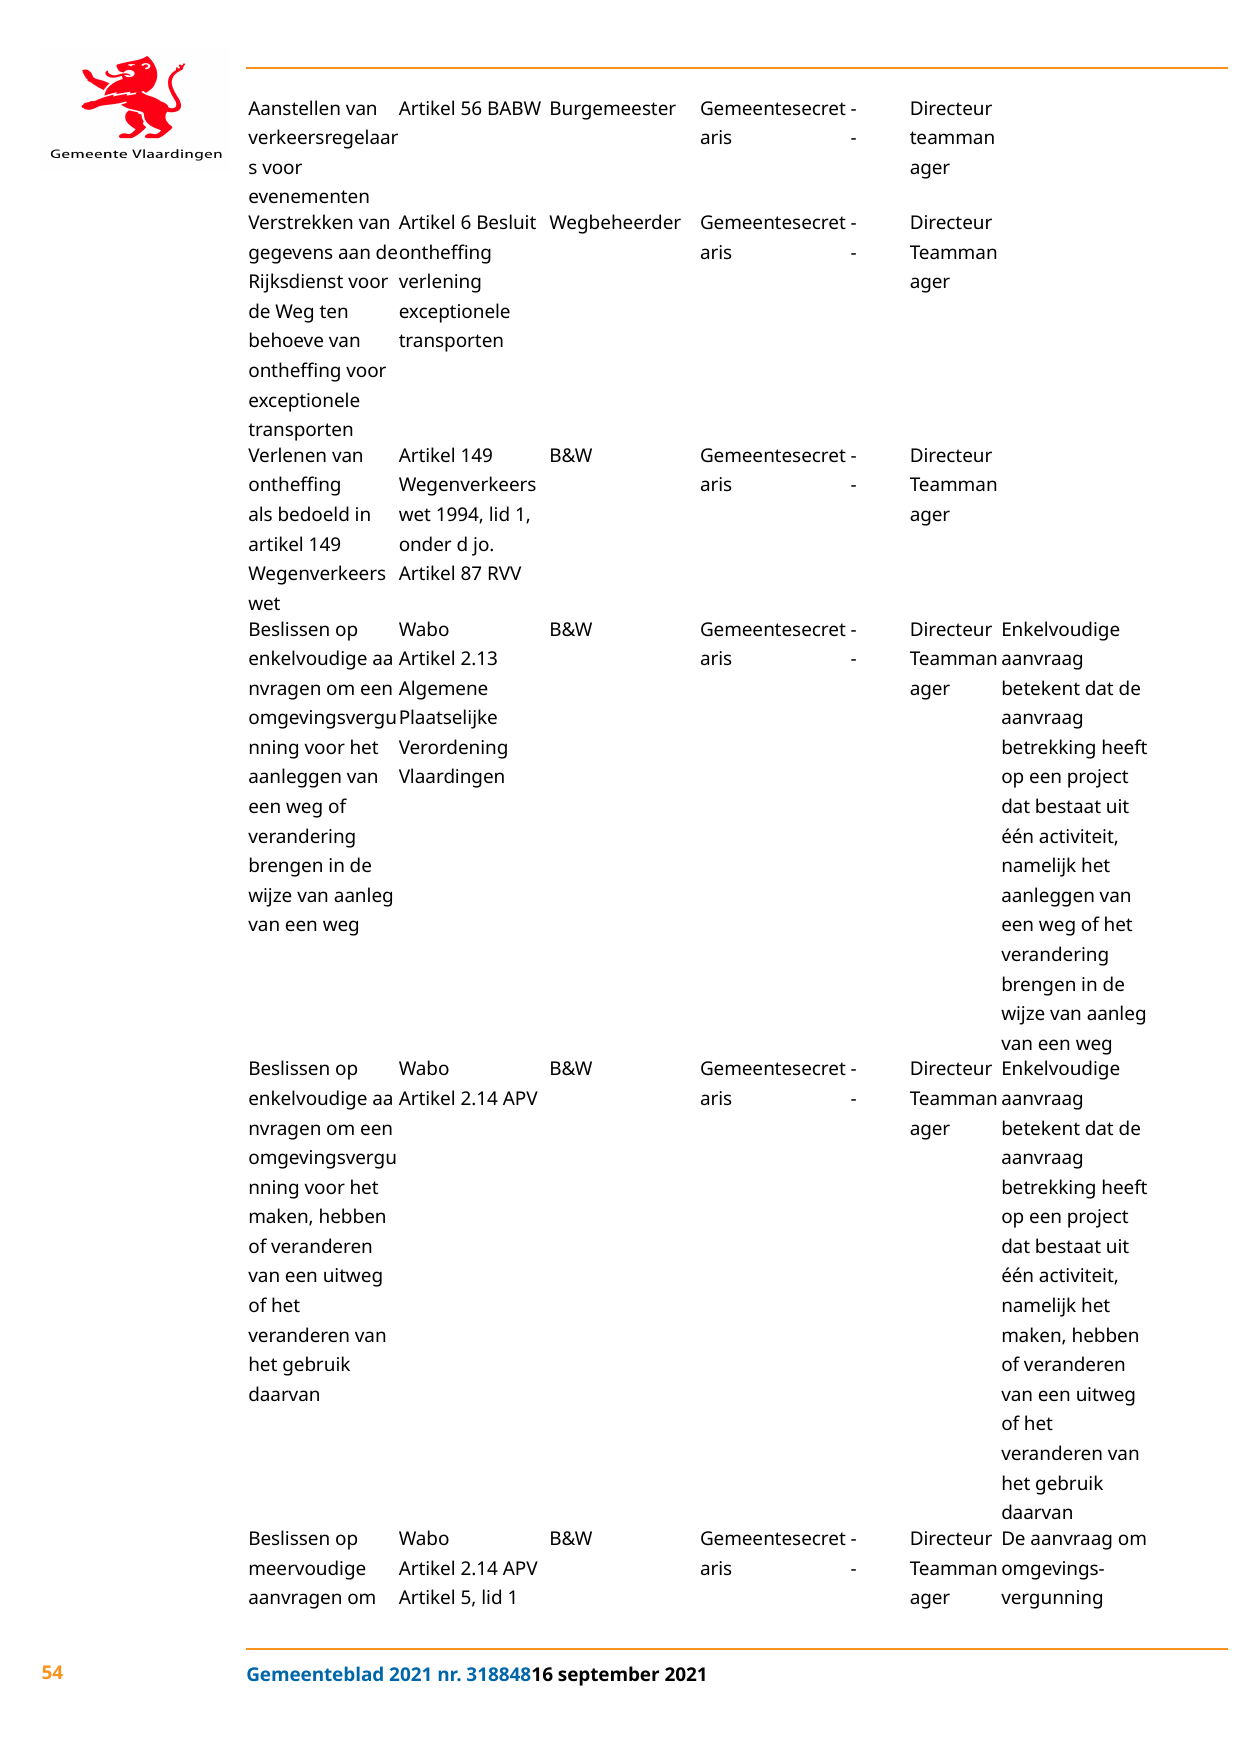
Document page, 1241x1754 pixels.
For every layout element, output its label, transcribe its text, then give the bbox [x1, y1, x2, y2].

table_cell B&W [549, 442, 700, 616]
table_cell B&W [549, 616, 700, 1056]
table_cell Gemeentesecretaris [700, 1525, 850, 1610]
table_cell B&W [549, 1525, 700, 1610]
table_cell Artikel 6 Besluit ontheffing verlening exceptionele transporten [399, 209, 549, 442]
table_cell [1001, 442, 1152, 616]
table_cell Wabo Artikel 2.14 APV [399, 1056, 549, 1525]
table_cell Wegbeheerder [549, 209, 700, 442]
table_cell Gemeentesecretaris [700, 95, 850, 209]
table_cell Artikel 56 BABW [399, 95, 549, 209]
table_cell De aanvraag om omgevings-vergunning [1001, 1525, 1152, 1610]
picture [41, 47, 231, 172]
table_cell Directeur Teammanager [850, 442, 1001, 616]
table_cell Gemeentesecretaris [700, 209, 850, 442]
table_cell Beslissen op enkelvoudige aanvragen om een omgevingsvergunning voor het maken, hebben of veranderen van een uitweg of het veranderen van het gebruik daarvan [248, 1056, 398, 1525]
table_cell Enkelvoudige aanvraag betekent dat de aanvraag betrekking heeft op een project dat bestaat uit één activiteit, namelijk het aanleggen van een weg of het verandering brengen in de wijze van aanleg van een weg [1001, 616, 1152, 1056]
table_cell Beslissen op enkelvoudige aanvragen om een omgevingsvergunning voor het aanleggen van een weg of verandering brengen in de wijze van aanleg van een weg [248, 616, 398, 1056]
table_cell [1001, 95, 1152, 209]
table_cell Directeur Teammanager [850, 1056, 1001, 1525]
table_cell Verlenen van ontheffing als bedoeld in artikel 149 Wegenverkeerswet [248, 442, 398, 616]
table_cell [1001, 209, 1152, 442]
table_cell Gemeentesecretaris [700, 442, 850, 616]
table_cell Directeur Teammanager [850, 1525, 1001, 1610]
table_cell Directeur teammanager [850, 95, 1001, 209]
table_cell Wabo Artikel 2.14 APV Artikel 5, lid 1 [399, 1525, 549, 1610]
table_cell B&W [549, 1056, 700, 1525]
table_cell Directeur Teammanager [850, 209, 1001, 442]
table_cell Directeur Teammanager [850, 616, 1001, 1056]
table_cell Gemeentesecretaris [700, 1056, 850, 1525]
table_cell Beslissen op meervoudige aanvragen om [248, 1525, 398, 1610]
table_cell Burgemeester [549, 95, 700, 209]
table_cell Gemeentesecretaris [700, 616, 850, 1056]
table_cell Verstrekken van gegevens aan de Rijksdienst voor de Weg ten behoeve van ontheffing voor exceptionele transporten [248, 209, 398, 442]
table_cell Wabo Artikel 2.13 Algemene Plaatselijke Verordening Vlaardingen [399, 616, 549, 1056]
table_cell Artikel 149 Wegenverkeerswet 1994, lid 1, onder d jo. Artikel 87 RVV [399, 442, 549, 616]
table_cell Enkelvoudige aanvraag betekent dat de aanvraag betrekking heeft op een project dat bestaat uit één activiteit, namelijk het maken, hebben of veranderen van een uitweg of het veranderen van het gebruik daarvan [1001, 1056, 1152, 1525]
table_cell Aanstellen van verkeersregelaars voor evenementen [248, 95, 398, 209]
